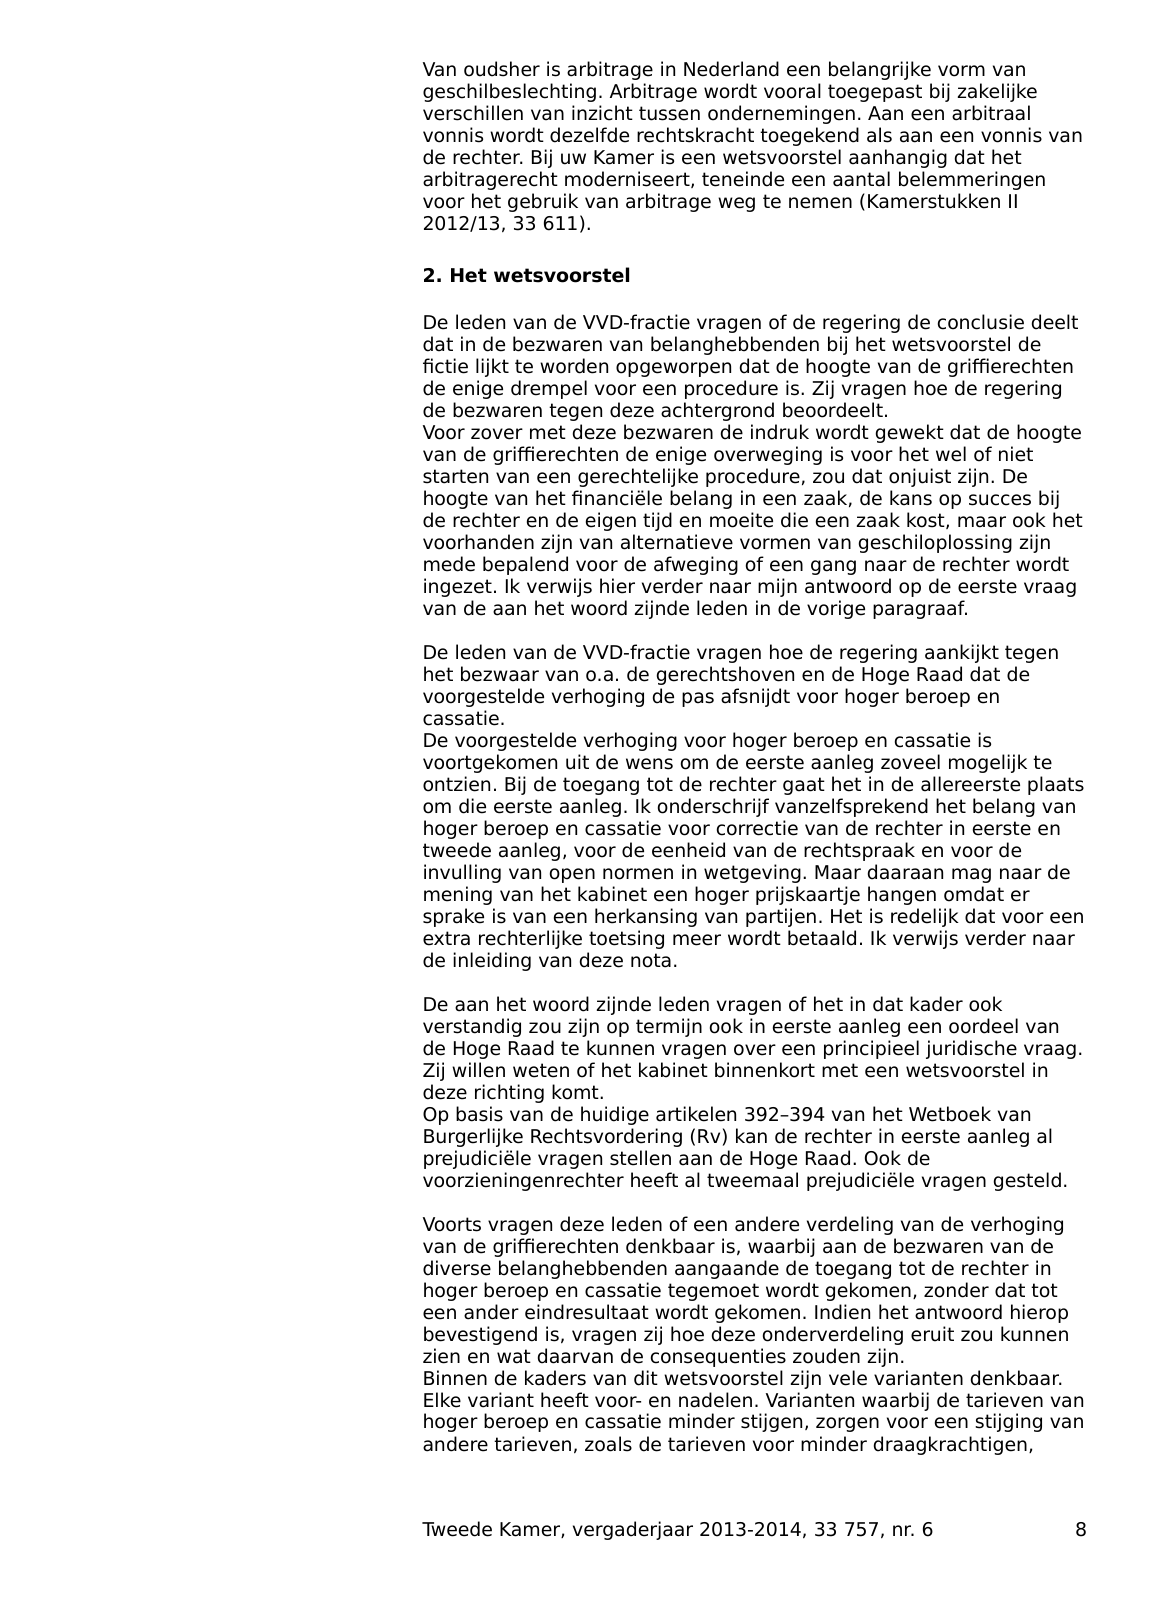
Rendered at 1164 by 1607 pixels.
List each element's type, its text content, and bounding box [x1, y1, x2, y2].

text Voorts vragen deze leden of een andere verdeling van de verhoging van de griffierechten denkbaar is, waarbij aan de bezwaren van de diverse belanghebbenden aangaande de toegang tot de rechter in hoger beroep en cassatie tegemoet wordt gekomen, zonder dat tot een ander eindresultaat wordt gekomen. Indien het antwoord hierop bevestigend is, vragen zij hoe deze onderverdeling eruit zou kunnen zien en wat daarvan de consequenties zouden zijn. [422, 1214, 1087, 1367]
text Van oudsher is arbitrage in Nederland een belangrijke vorm van geschilbeslechting. Arbitrage wordt vooral toegepast bij zakelijke verschillen van inzicht tussen ondernemingen. Aan een arbitraal vonnis wordt dezelfde rechtskracht toegekend als aan een vonnis van de rechter. Bij uw Kamer is een wetsvoorstel aanhangig dat het arbitragerecht moderniseert, teneinde een aantal belemmeringen voor het gebruik van arbitrage weg te nemen (Kamerstukken II 2012/13, 33 611). [422, 59, 1087, 235]
text De aan het woord zijnde leden vragen of het in dat kader ook verstandig zou zijn op termijn ook in eerste aanleg een oordeel van de Hoge Raad te kunnen vragen over een principieel juridische vraag. Zij willen weten of het kabinet binnenkort met een wetsvoorstel in deze richting komt. [422, 994, 1087, 1103]
text Binnen de kaders van dit wetsvoorstel zijn vele varianten denkbaar. Elke variant heeft voor- en nadelen. Varianten waarbij de tarieven van hoger beroep en cassatie minder stijgen, zorgen voor een stijging van andere tarieven, zoals de tarieven voor minder draagkrachtigen, [422, 1367, 1087, 1455]
text Voor zover met deze bezwaren de indruk wordt gewekt dat de hoogte van de griffierechten de enige overweging is voor het wel of niet starten van een gerechtelijke procedure, zou dat onjuist zijn. De hoogte van het financiële belang in een zaak, de kans op succes bij de rechter en de eigen tijd en moeite die een zaak kost, maar ook het voorhanden zijn van alternatieve vormen van geschiloplossing zijn mede bepalend voor de afweging of een gang naar de rechter wordt ingezet. Ik verwijs hier verder naar mijn antwoord op de eerste vraag van de aan het woord zijnde leden in de vorige paragraaf. [422, 422, 1087, 619]
text De voorgestelde verhoging voor hoger beroep en cassatie is voortgekomen uit de wens om de eerste aanleg zoveel mogelijk te ontzien. Bij de toegang tot de rechter gaat het in de allereerste plaats om die eerste aanleg. Ik onderschrijf vanzelfsprekend het belang van hoger beroep en cassatie voor correctie van de rechter in eerste en tweede aanleg, voor de eenheid van de rechtspraak en voor de invulling van open normen in wetgeving. Maar daaraan mag naar de mening van het kabinet een hoger prijskaartje hangen omdat er sprake is van een herkansing van partijen. Het is redelijk dat voor een extra rechterlijke toetsing meer wordt betaald. Ik verwijs verder naar de inleiding van deze nota. [422, 730, 1087, 971]
text De leden van de VVD-fractie vragen hoe de regering aankijkt tegen het bezwaar van o.a. de gerechtshoven en de Hoge Raad dat de voorgestelde verhoging de pas afsnijdt voor hoger beroep en cassatie. [422, 642, 1087, 730]
text De leden van de VVD-fractie vragen of de regering de conclusie deelt dat in de bezwaren van belanghebbenden bij het wetsvoorstel de fictie lijkt te worden opgeworpen dat de hoogte van de griffierechten de enige drempel voor een procedure is. Zij vragen hoe de regering de bezwaren tegen deze achtergrond beoordeelt. [422, 312, 1087, 422]
subtitle 2. Het wetsvoorstel [422, 265, 1087, 287]
text Op basis van de huidige artikelen 392–394 van het Wetboek van Burgerlijke Rechtsvordering (Rv) kan de rechter in eerste aanleg al prejudiciële vragen stellen aan de Hoge Raad. Ook de voorzieningenrechter heeft al tweemaal prejudiciële vragen gesteld. [422, 1103, 1087, 1191]
